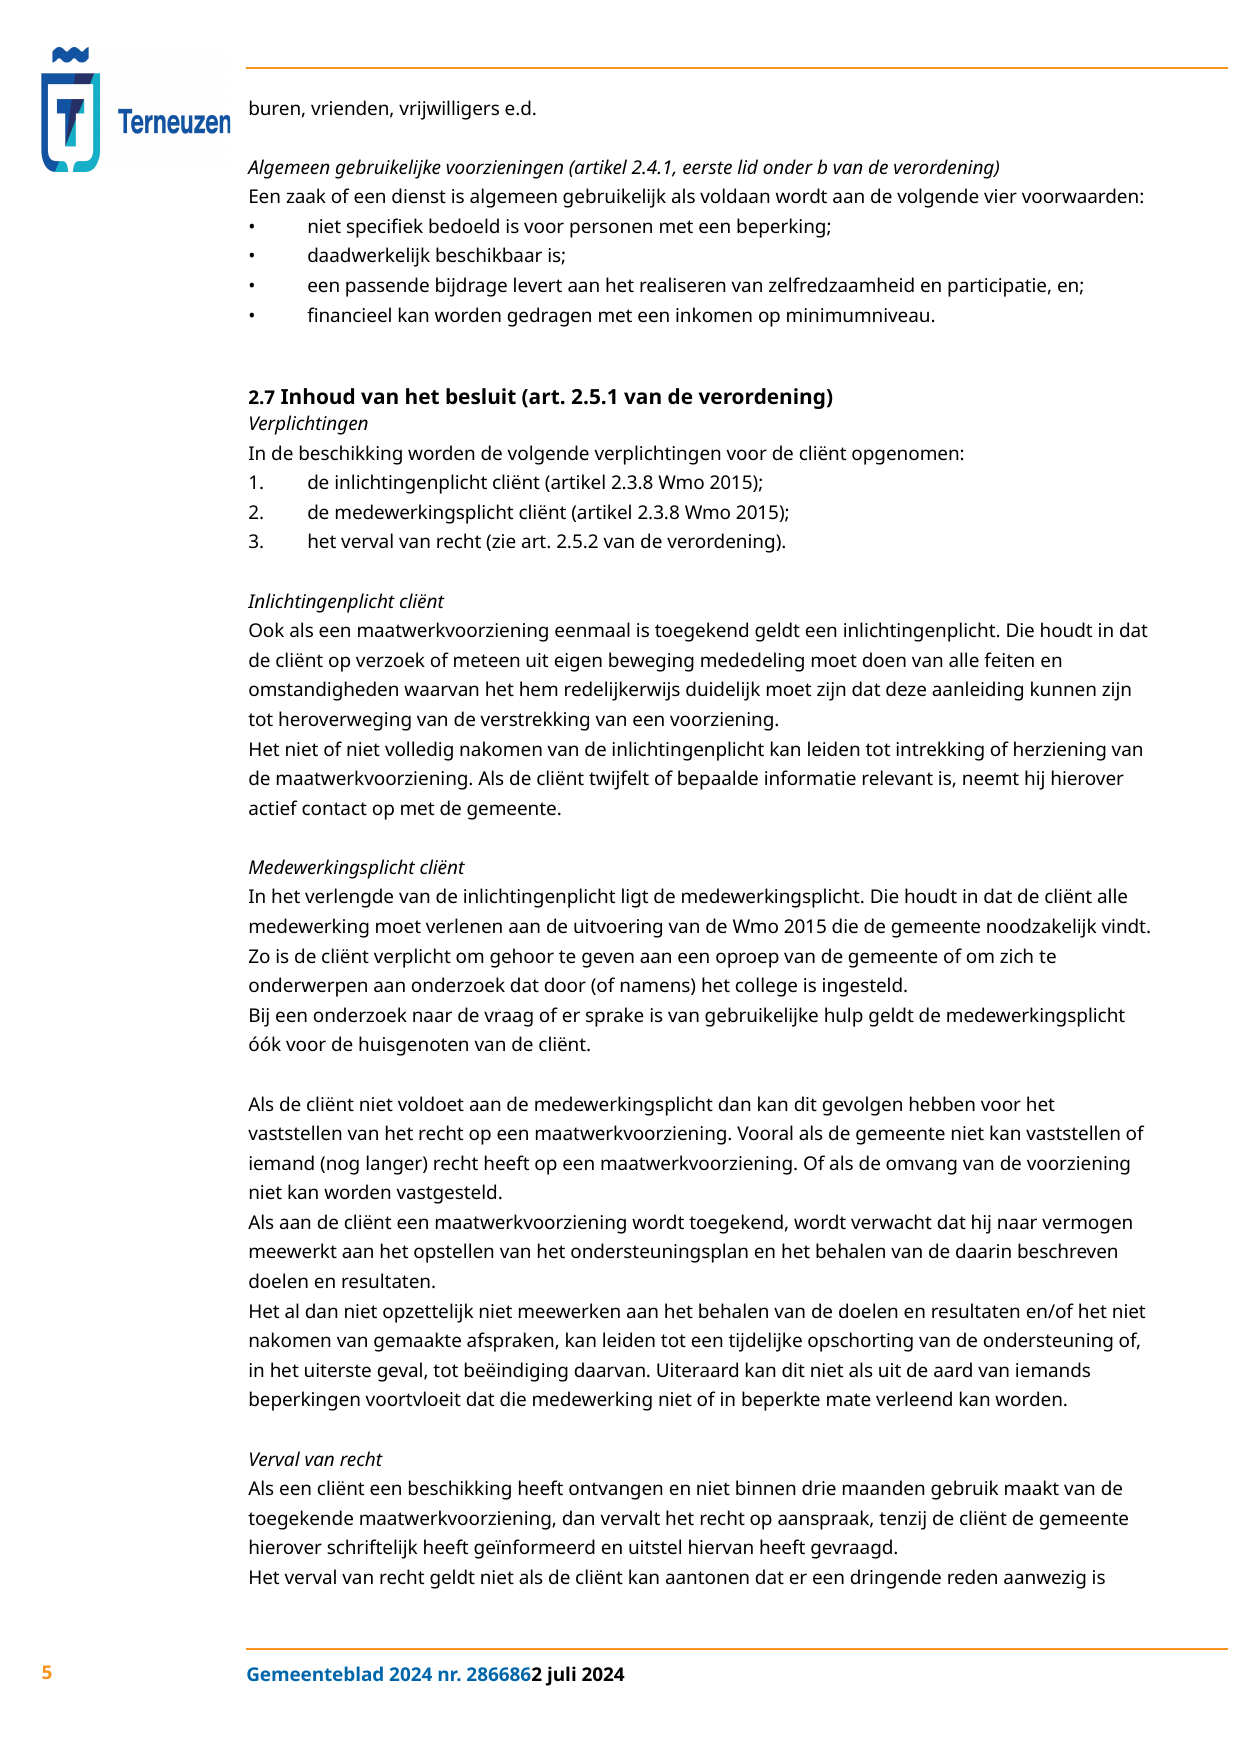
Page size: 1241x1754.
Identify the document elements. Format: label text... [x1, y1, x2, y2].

picture [41, 47, 231, 172]
list een passende bijdrage levert aan het realiseren van zelfredzaamheid en participatie, en; [248, 272, 1152, 298]
text In de beschikking worden de volgende verplichtingen voor de cliënt opgenomen: [248, 440, 1152, 466]
text Als aan de cliënt een maatwerkvoorziening wordt toegekend, wordt verwacht dat hij naar vermogen meewerkt aan het opstellen van het ondersteuningsplan en het behalen van de daarin beschreven doelen en resultaten. [248, 1209, 1152, 1294]
text Een zaak of een dienst is algemeen gebruikelijk als voldaan wordt aan de volgende vier voorwaarden: [248, 183, 1152, 209]
list daadwerkelijk beschikbaar is; [248, 243, 1152, 268]
text Het al dan niet opzettelijk niet meewerken aan het behalen van de doelen en resultaten en/of het niet nakomen van gemaakte afspraken, kan leiden tot een tijdelijke opschorting van de ondersteuning of, in het uiterste geval, tot beëindiging daarvan. Uiteraard kan dit niet als uit de aard van iemands beperkingen voortvloeit dat die medewerking niet of in beperkte mate verleend kan worden. [248, 1298, 1152, 1412]
text Als de cliënt niet voldoet aan de medewerkingsplicht dan kan dit gevolgen hebben voor het vaststellen van het recht op een maatwerkvoorziening. Vooral als de gemeente niet kan vaststellen of iemand (nog langer) recht heeft op een maatwerkvoorziening. Of als de omvang van de voorziening niet kan worden vastgesteld. [248, 1091, 1152, 1205]
text Ook als een maatwerkvoorziening eenmaal is toegekend geldt een inlichtingenplicht. Die houdt in dat de cliënt op verzoek of meteen uit eigen beweging mededeling moet doen van alle feiten en omstandigheden waarvan het hem redelijkerwijs duidelijk moet zijn dat deze aanleiding kunnen zijn tot heroverweging van de verstrekking van een voorziening. [248, 617, 1152, 732]
list niet specifiek bedoeld is voor personen met een beperking; [248, 213, 1152, 239]
text Het verval van recht geldt niet als de cliënt kan aantonen dat er een dringende reden aanwezig is [248, 1564, 1152, 1590]
text In het verlengde van de inlichtingenplicht ligt de medewerkingsplicht. Die houdt in dat de cliënt alle medewerking moet verlenen aan de uitvoering van de Wmo 2015 die de gemeente noodzakelijk vindt. Zo is de cliënt verplicht om gehoor te geven aan een oproep van de gemeente of om zich te onderwerpen aan onderzoek dat door (of namens) het college is ingesteld. [248, 884, 1152, 998]
list de inlichtingenplicht cliënt (artikel 2.3.8 Wmo 2015); [248, 469, 1152, 495]
text Het niet of niet volledig nakomen van de inlichtingenplicht kan leiden tot intrekking of herziening van de maatwerkvoorziening. Als de cliënt twijfelt of bepaalde informatie relevant is, neemt hij hierover actief contact op met de gemeente. [248, 736, 1152, 821]
text 2.7 Inhoud van het besluit (art. 2.5.1 van de verordening) [248, 382, 1152, 410]
text Verval van recht [248, 1446, 1152, 1471]
text buren, vrienden, vrijwilligers e.d. [248, 95, 1152, 121]
list het verval van recht (zie art. 2.5.2 van de verordening). [248, 529, 1152, 554]
text Verplichtingen [248, 410, 1152, 436]
list financieel kan worden gedragen met een inkomen op minimumniveau. [248, 302, 1152, 328]
text Inlichtingenplicht cliënt [248, 588, 1152, 613]
text Bij een onderzoek naar de vraag of er sprake is van gebruikelijke hulp geldt de medewerkingsplicht óók voor de huisgenoten van de cliënt. [248, 1002, 1152, 1057]
list de medewerkingsplicht cliënt (artikel 2.3.8 Wmo 2015); [248, 499, 1152, 525]
text Als een cliënt een beschikking heeft ontvangen en niet binnen drie maanden gebruik maakt van de toegekende maatwerkvoorziening, dan vervalt het recht op aanspraak, tenzij de cliënt de gemeente hierover schriftelijk heeft geïnformeerd en uitstel hiervan heeft gevraagd. [248, 1475, 1152, 1560]
text Algemeen gebruikelijke voorzieningen (artikel 2.4.1, eerste lid onder b van de verordening) [248, 154, 1152, 180]
text Medewerkingsplicht cliënt [248, 854, 1152, 880]
